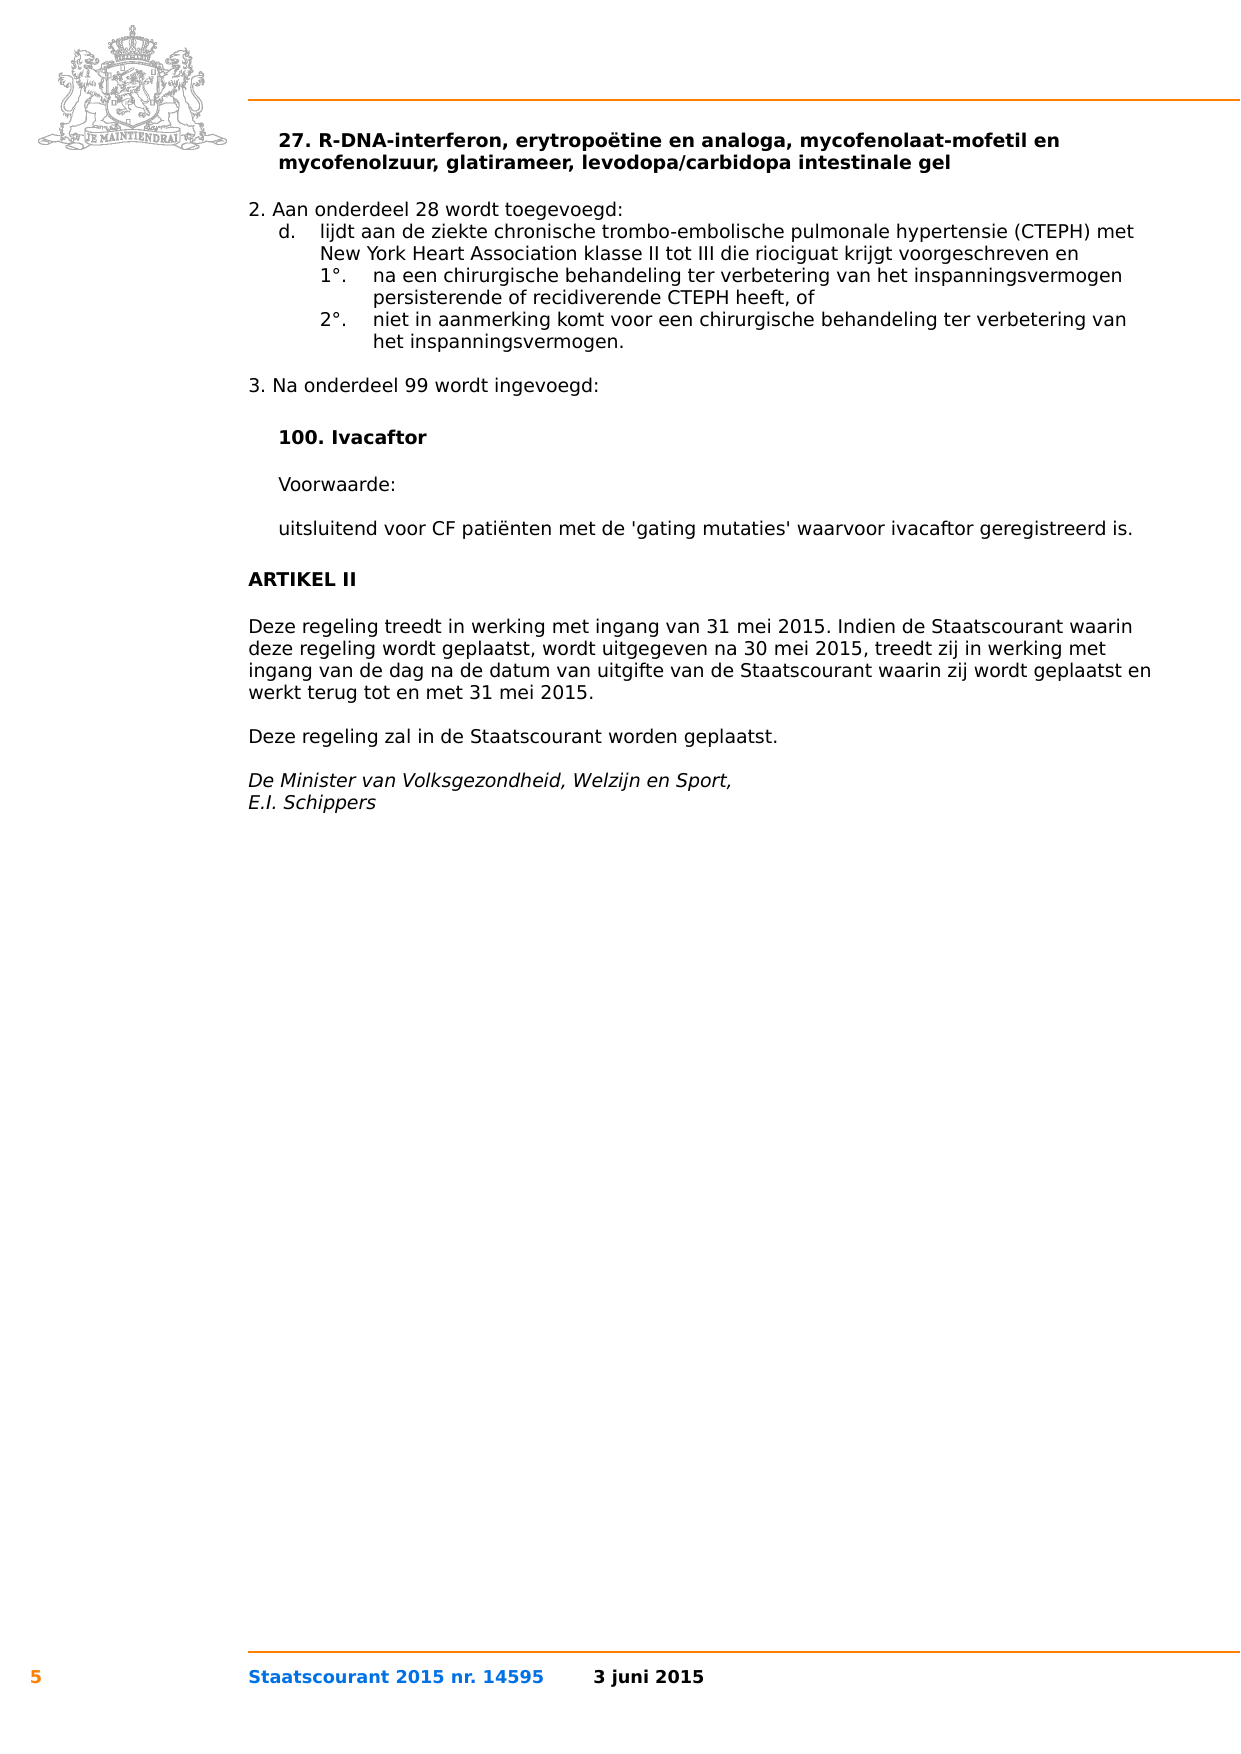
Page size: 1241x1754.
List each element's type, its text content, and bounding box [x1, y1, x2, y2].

subtitle 100. Ivacaftor [278, 427, 1163, 448]
text 2°. niet in aanmerking komt voor een chirurgische behandeling ter verbetering van het inspanningsvermogen. [319, 309, 1163, 353]
subtitle 27. R-DNA-interferon, erytropoëtine en analoga, mycofenolaat-mofetil en mycofenolzuur, glatirameer, levodopa/carbidopa intestinale gel [278, 130, 1163, 174]
text uitsluitend voor CF patiënten met de 'gating mutaties' waarvoor ivacaftor geregistreerd is. [278, 517, 1163, 539]
subtitle ARTIKEL II [248, 569, 1163, 591]
text Deze regeling zal in de Staatscourant worden geplaatst. [248, 726, 1163, 748]
text Deze regeling treedt in werking met ingang van 31 mei 2015. Indien de Staatscourant waarin deze regeling wordt geplaatst, wordt uitgegeven na 30 mei 2015, treedt zij in werking met ingang van de dag na de datum van uitgifte van de Staatscourant waarin zij wordt geplaatst en werkt terug tot en met 31 mei 2015. [248, 616, 1163, 704]
text 1°. na een chirurgische behandeling ter verbetering van het inspanningsvermogen persisterende of recidiverende CTEPH heeft, of [319, 265, 1163, 309]
text De Minister van Volksgezondheid, Welzijn en Sport, E.I. Schippers [248, 770, 1163, 814]
text 2. Aan onderdeel 28 wordt toegevoegd: [248, 199, 1163, 221]
picture [38, 25, 227, 150]
text 3. Na onderdeel 99 wordt ingevoegd: [248, 374, 1163, 397]
text Voorwaarde: [278, 473, 1163, 496]
text d. lijdt aan de ziekte chronische trombo-embolische pulmonale hypertensie (CTEPH) met New York Heart Association klasse II tot III die riociguat krijgt voorgeschreven en [278, 221, 1163, 265]
